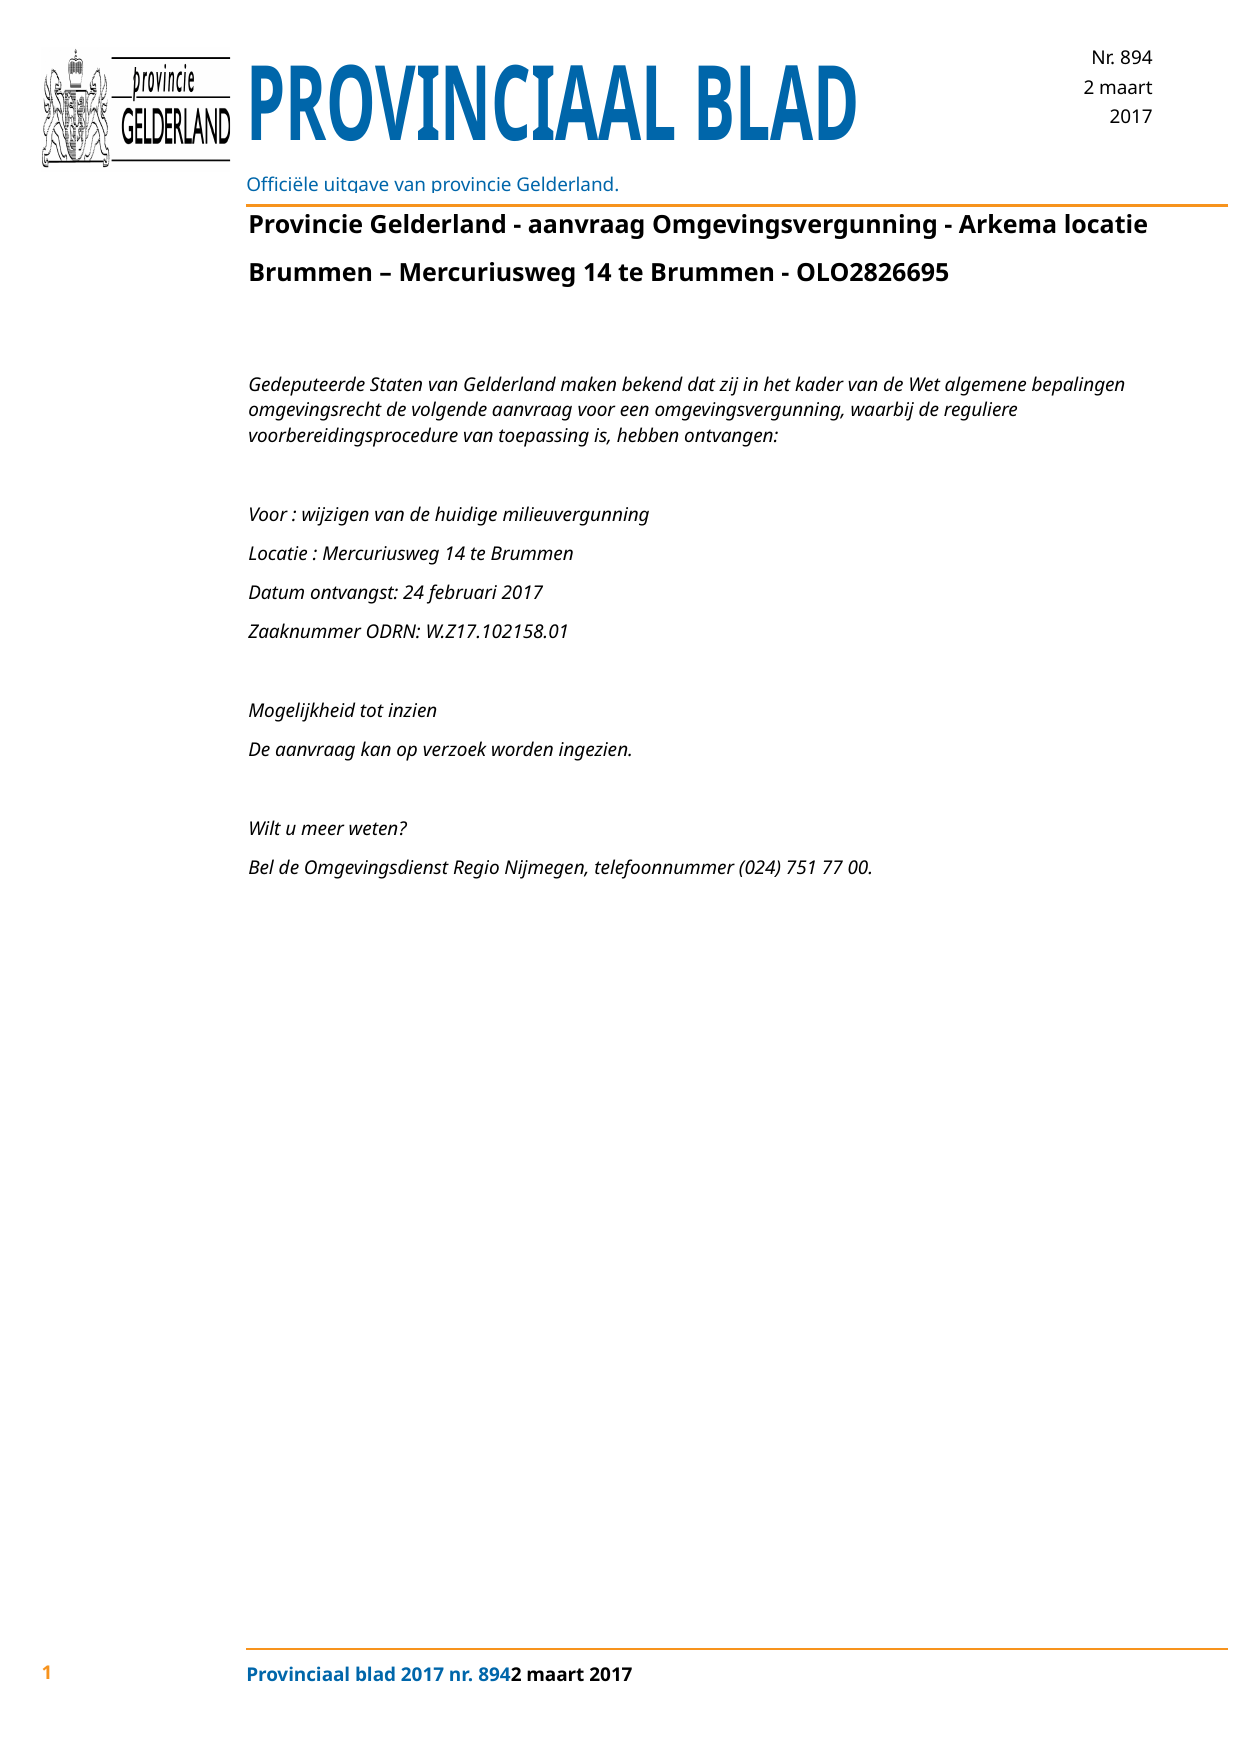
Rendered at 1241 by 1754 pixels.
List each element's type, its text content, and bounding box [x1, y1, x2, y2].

text Voor : wijzigen van de huidige milieuvergunning [248, 501, 1152, 526]
text Bel de Omgevingsdienst Regio Nijmegen, telefoonnummer (024) 751 77 00. [248, 854, 1152, 880]
text Mogelijkheid tot inzien [248, 697, 1152, 723]
text Gedeputeerde Staten van Gelderland maken bekend dat zij in het kader van de Wet algemene bepalingen omgevingsrecht de volgende aanvraag voor een omgevingsvergunning, waarbij de reguliere voorbereidingsprocedure van toepassing is, hebben ontvangen: [248, 371, 1152, 448]
text Wilt u meer weten? [248, 815, 1152, 841]
text Datum ontvangst: 24 februari 2017 [248, 579, 1152, 605]
text De aanvraag kan op verzoek worden ingezien. [248, 736, 1152, 762]
text Provincie Gelderland - aanvraag Omgevingsvergunning - Arkema locatie Brummen – Mercuriusweg 14 te Brummen - OLO2826695 [248, 207, 1152, 288]
picture [41, 47, 231, 172]
text Locatie : Mercuriusweg 14 te Brummen [248, 540, 1152, 566]
text Zaaknummer ODRN: W.Z17.102158.01 [248, 618, 1152, 644]
